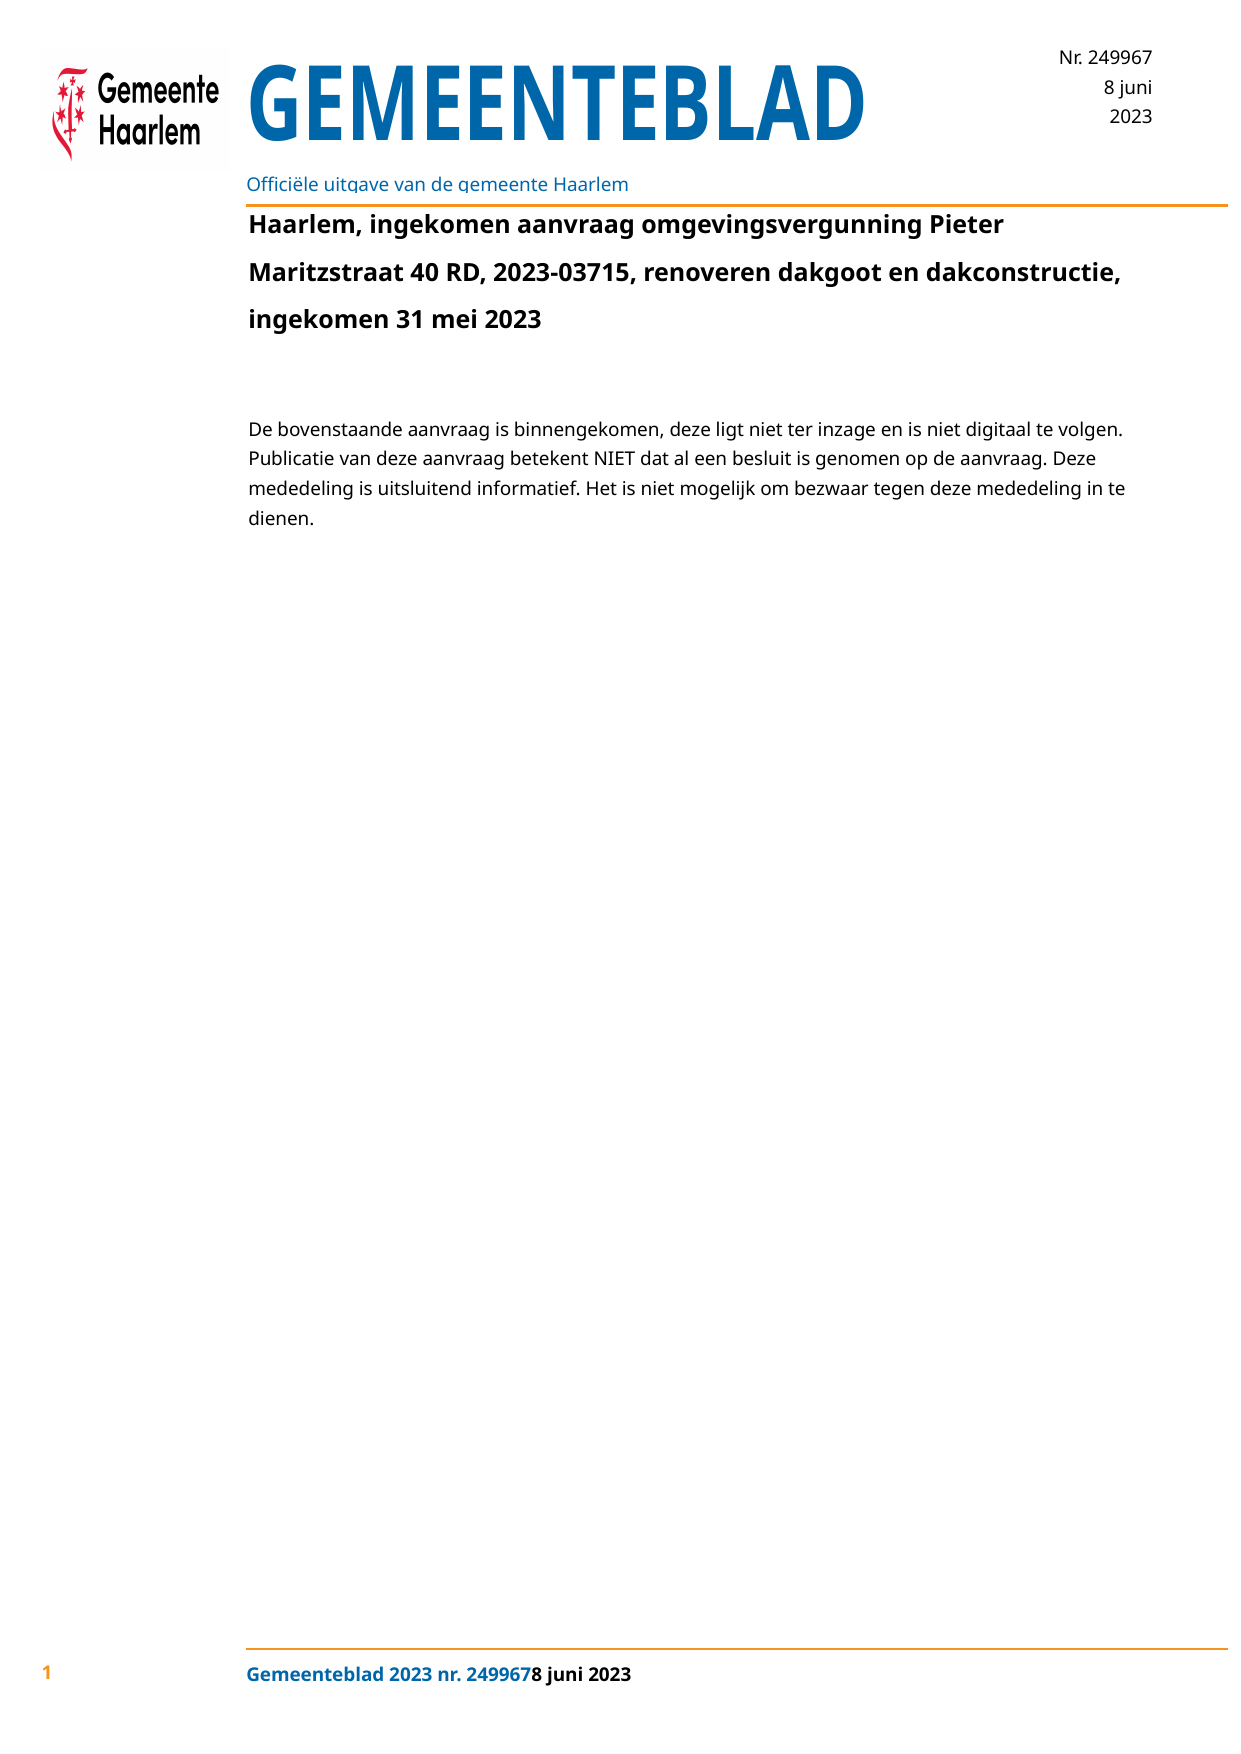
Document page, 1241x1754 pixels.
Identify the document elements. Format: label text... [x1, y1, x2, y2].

text De bovenstaande aanvraag is binnengekomen, deze ligt niet ter inzage en is niet digitaal te volgen. Publicatie van deze aanvraag betekent NIET dat al een besluit is genomen op de aanvraag. Deze mededeling is uitsluitend informatief. Het is niet mogelijk om bezwaar tegen deze mededeling in te dienen. [248, 416, 1152, 530]
text Haarlem, ingekomen aanvraag omgevingsvergunning Pieter Maritzstraat 40 RD, 2023-03715, renoveren dakgoot en dakconstructie, ingekomen 31 mei 2023 [248, 207, 1152, 336]
picture [41, 47, 231, 172]
